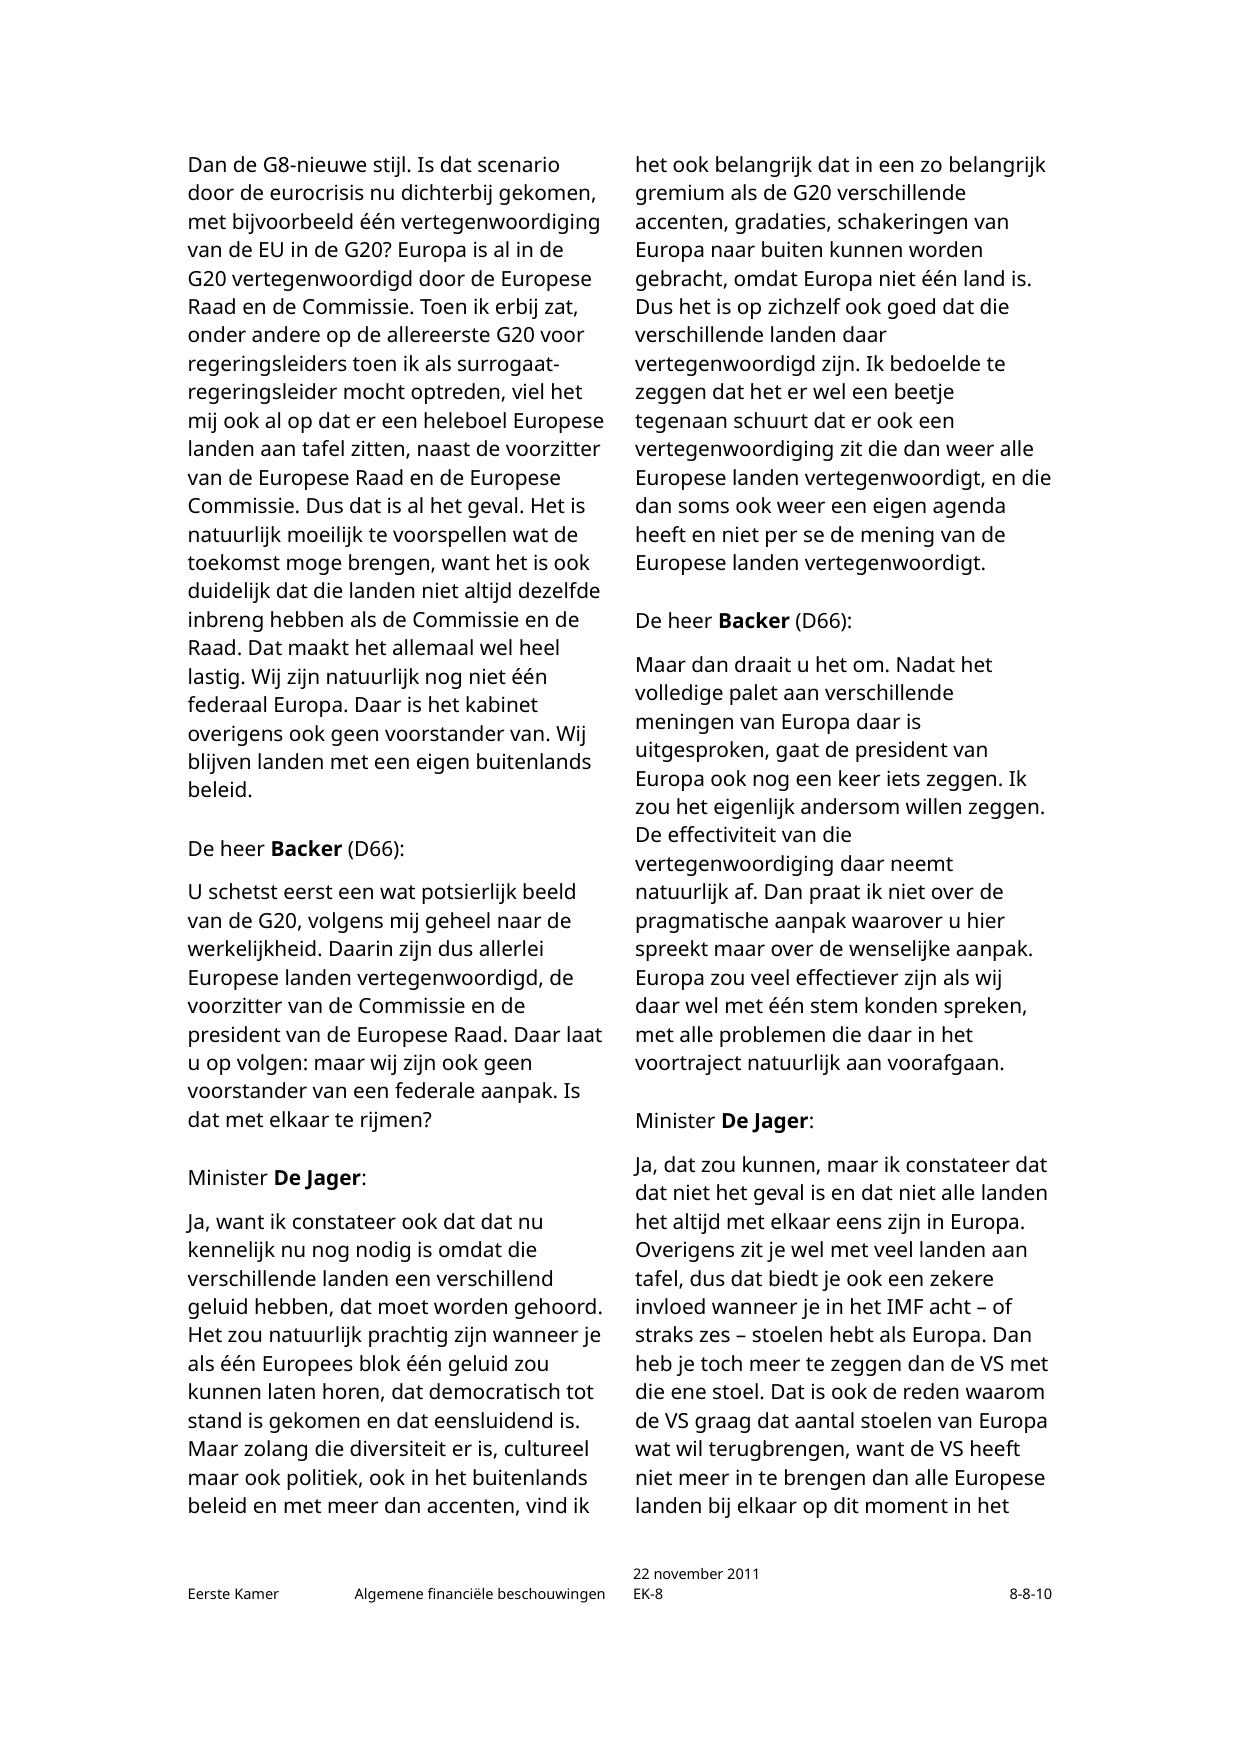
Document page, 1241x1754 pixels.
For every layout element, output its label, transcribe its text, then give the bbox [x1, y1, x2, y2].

text U schetst eerst een wat potsierlijk beeld van de G20, volgens mij geheel naar de werkelijkheid. Daarin zijn dus allerlei Europese landen vertegenwoordigd, de voorzitter van de Commissie en de president van de Europese Raad. Daar laat u op volgen: maar wij zijn ook geen voorstander van een federale aanpak. Is dat met elkaar te rijmen? [187, 877, 605, 1133]
text Minister De Jager: [635, 1107, 1053, 1135]
text De heer Backer (D66): [187, 834, 605, 862]
text Maar dan draait u het om. Nadat het volledige palet aan verschillende meningen van Europa daar is uitgesproken, gaat de president van Europa ook nog een keer iets zeggen. Ik zou het eigenlijk andersom willen zeggen. De effectiviteit van die vertegenwoordiging daar neemt natuurlijk af. Dan praat ik niet over de pragmatische aanpak waarover u hier spreekt maar over de wenselijke aanpak. Europa zou veel effectiever zijn als wij daar wel met één stem konden spreken, met alle problemen die daar in het voortraject natuurlijk aan voorafgaan. [635, 650, 1053, 1077]
text Ja, want ik constateer ook dat dat nu kennelijk nu nog nodig is omdat die verschillende landen een verschillend geluid hebben, dat moet worden gehoord. Het zou natuurlijk prachtig zijn wanneer je als één Europees blok één geluid zou kunnen laten horen, dat democratisch tot stand is gekomen en dat eensluidend is. Maar zolang die diversiteit er is, cultureel maar ook politiek, ook in het buitenlands beleid en met meer dan accenten, vind ik [187, 1207, 605, 1520]
text Ja, dat zou kunnen, maar ik constateer dat dat niet het geval is en dat niet alle landen het altijd met elkaar eens zijn in Europa. Overigens zit je wel met veel landen aan tafel, dus dat biedt je ook een zekere invloed wanneer je in het IMF acht – of straks zes – stoelen hebt als Europa. Dan heb je toch meer te zeggen dan de VS met die ene stoel. Dat is ook de reden waarom de VS graag dat aantal stoelen van Europa wat wil terugbrengen, want de VS heeft niet meer in te brengen dan alle Europese landen bij elkaar op dit moment in het [635, 1150, 1053, 1520]
text het ook belangrijk dat in een zo belangrijk gremium als de G20 verschillende accenten, gradaties, schakeringen van Europa naar buiten kunnen worden gebracht, omdat Europa niet één land is. Dus het is op zichzelf ook goed dat die verschillende landen daar vertegenwoordigd zijn. Ik bedoelde te zeggen dat het er wel een beetje tegenaan schuurt dat er ook een vertegenwoordiging zit die dan weer alle Europese landen vertegenwoordigt, en die dan soms ook weer een eigen agenda heeft en niet per se de mening van de Europese landen vertegenwoordigt. [635, 150, 1053, 577]
text De heer Backer (D66): [635, 607, 1053, 635]
text Minister De Jager: [187, 1163, 605, 1192]
text Dan de G8-nieuwe stijl. Is dat scenario door de eurocrisis nu dichterbij gekomen, met bijvoorbeeld één vertegenwoordiging van de EU in de G20? Europa is al in de G20 vertegenwoordigd door de Europese Raad en de Commissie. Toen ik erbij zat, onder andere op de allereerste G20 voor regeringsleiders toen ik als surrogaat-regeringsleider mocht optreden, viel het mij ook al op dat er een heleboel Europese landen aan tafel zitten, naast de voorzitter van de Europese Raad en de Europese Commissie. Dus dat is al het geval. Het is natuurlijk moeilijk te voorspellen wat de toekomst moge brengen, want het is ook duidelijk dat die landen niet altijd dezelfde inbreng hebben als de Commissie en de Raad. Dat maakt het allemaal wel heel lastig. Wij zijn natuurlijk nog niet één federaal Europa. Daar is het kabinet overigens ook geen voorstander van. Wij blijven landen met een eigen buitenlands beleid. [187, 150, 605, 804]
